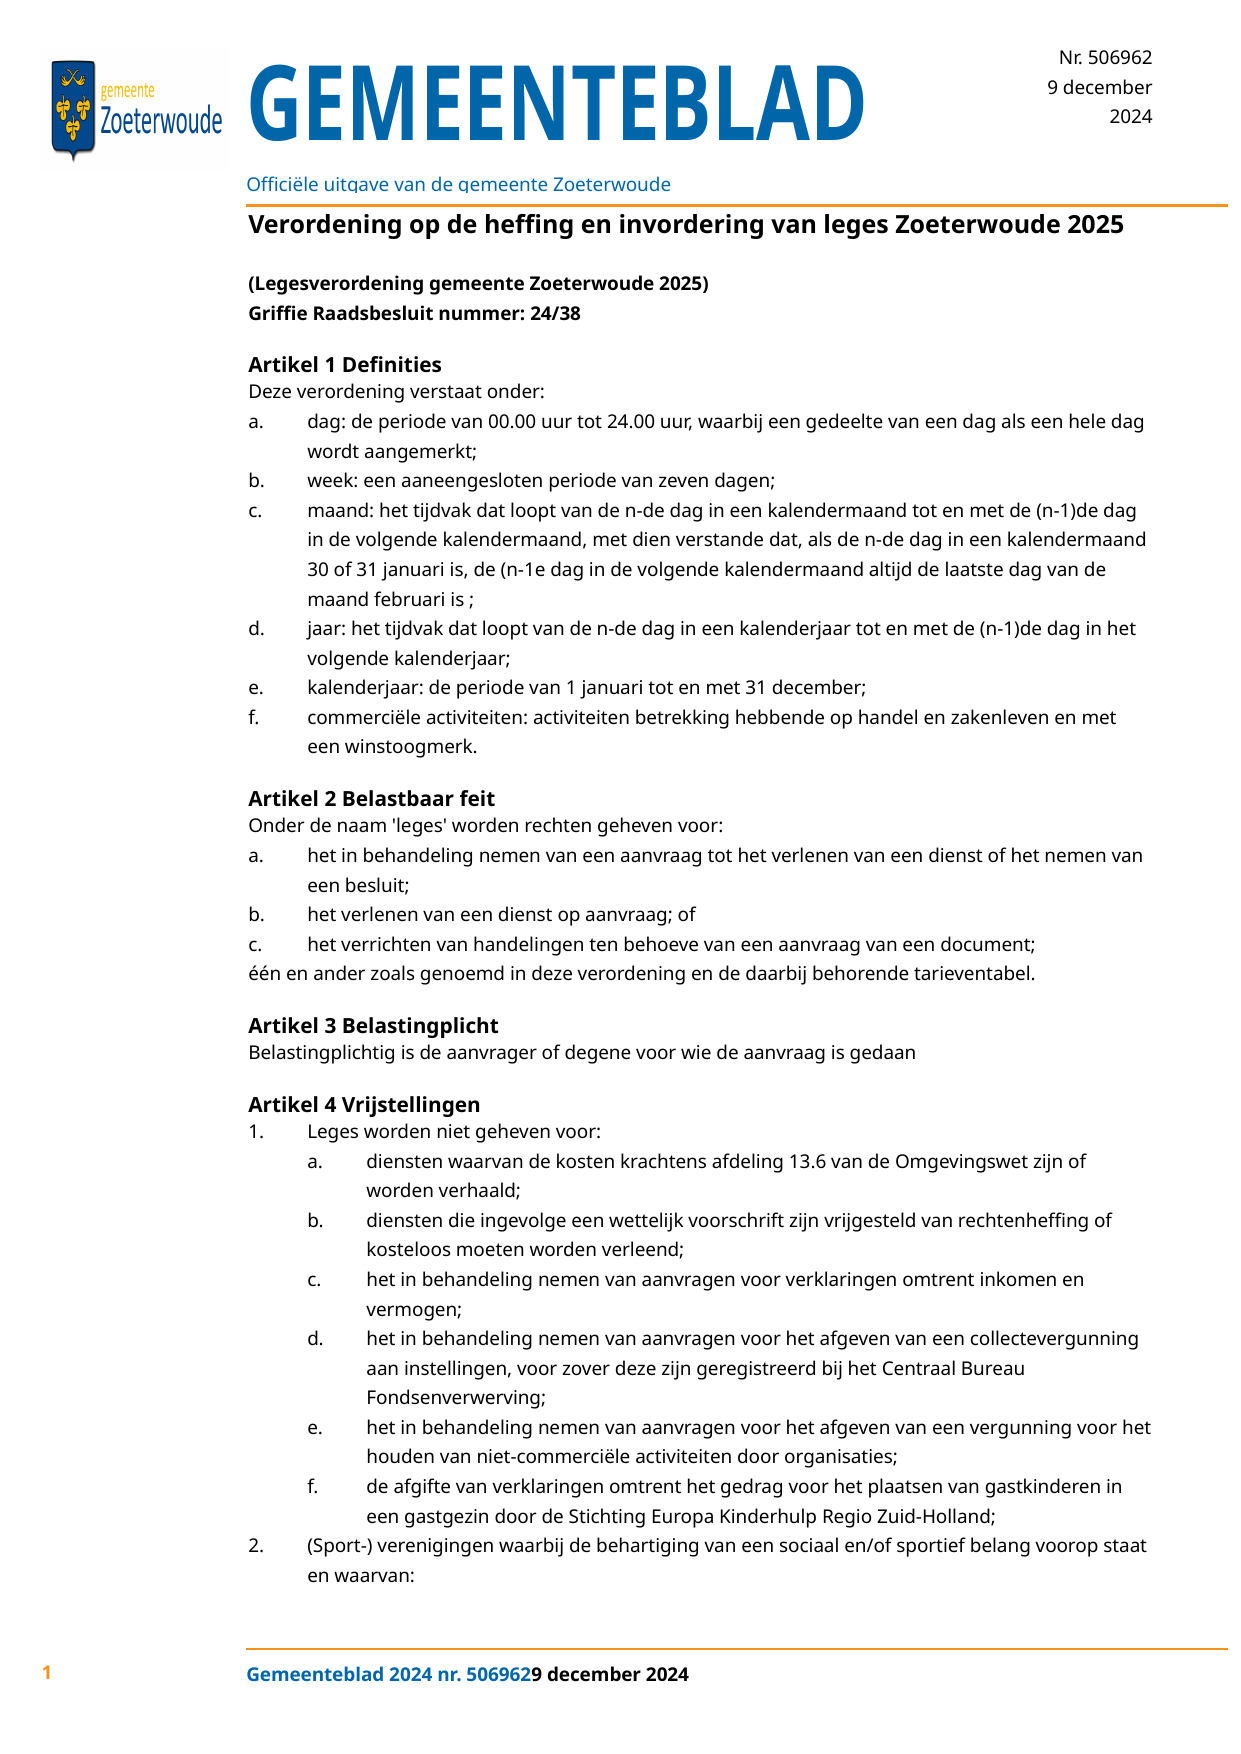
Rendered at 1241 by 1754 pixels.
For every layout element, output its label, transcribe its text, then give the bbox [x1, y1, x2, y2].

text Artikel 4 Vrijstellingen [248, 1090, 1152, 1118]
list Leges worden niet geheven voor: [248, 1118, 1152, 1144]
list het verrichten van handelingen ten behoeve van een aanvraag van een document; [248, 931, 1152, 957]
list week: een aaneengesloten periode van zeven dagen; [248, 467, 1152, 493]
picture [41, 47, 231, 172]
list jaar: het tijdvak dat loopt van de n-de dag in een kalenderjaar tot en met de (n-1)de dag in het volgende kalenderjaar; [248, 615, 1152, 671]
list het in behandeling nemen van aanvragen voor het afgeven van een collectevergunning aan instellingen, voor zover deze zijn geregistreerd bij het Centraal Bureau Fondsenverwerving; [307, 1325, 1152, 1410]
list dag: de periode van 00.00 uur tot 24.00 uur, waarbij een gedeelte van een dag als een hele dag wordt aangemerkt; [248, 408, 1152, 464]
text Belastingplichtig is de aanvrager of degene voor wie de aanvraag is gedaan [248, 1039, 1152, 1065]
list diensten waarvan de kosten krachtens afdeling 13.6 van de Omgevingswet zijn of worden verhaald; [307, 1148, 1152, 1203]
list het verlenen van een dienst op aanvraag; of [248, 901, 1152, 927]
text Griffie Raadsbesluit nummer: 24/38 [248, 300, 1152, 326]
text één en ander zoals genoemd in deze verordening en de daarbij behorende tarieventabel. [248, 961, 1152, 986]
list kalenderjaar: de periode van 1 januari tot en met 31 december; [248, 674, 1152, 700]
list het in behandeling nemen van aanvragen voor verklaringen omtrent inkomen en vermogen; [307, 1266, 1152, 1321]
list het in behandeling nemen van een aanvraag tot het verlenen van een dienst of het nemen van een besluit; [248, 842, 1152, 897]
text (Legesverordening gemeente Zoeterwoude 2025) [248, 270, 1152, 296]
text Artikel 1 Definities [248, 350, 1152, 379]
list maand: het tijdvak dat loopt van de n-de dag in een kalendermaand tot en met de (n-1)de dag in de volgende kalendermaand, met dien verstande dat, als de n-de dag in een kalendermaand 30 of 31 januari is, de (n-1e dag in de volgende kalendermaand altijd de laatste dag van de maand februari is ; [248, 497, 1152, 612]
list het in behandeling nemen van aanvragen voor het afgeven van een vergunning voor het houden van niet-commerciële activiteiten door organisaties; [307, 1414, 1152, 1469]
list (Sport-) verenigingen waarbij de behartiging van een sociaal en/of sportief belang voorop staat en waarvan: [248, 1532, 1152, 1588]
text Onder de naam 'leges' worden rechten geheven voor: [248, 813, 1152, 838]
text Verordening op de heffing en invordering van leges Zoeterwoude 2025 [248, 207, 1152, 241]
text Deze verordening verstaat onder: [248, 379, 1152, 404]
text Artikel 2 Belastbaar feit [248, 784, 1152, 813]
text Artikel 3 Belastingplicht [248, 1011, 1152, 1039]
list commerciële activiteiten: activiteiten betrekking hebbende op handel en zakenleven en met een winstoogmerk. [248, 704, 1152, 759]
list de afgifte van verklaringen omtrent het gedrag voor het plaatsen van gastkinderen in een gastgezin door de Stichting Europa Kinderhulp Regio Zuid-Holland; [307, 1473, 1152, 1528]
list diensten die ingevolge een wettelijk voorschrift zijn vrijgesteld van rechtenheffing of kosteloos moeten worden verleend; [307, 1207, 1152, 1262]
